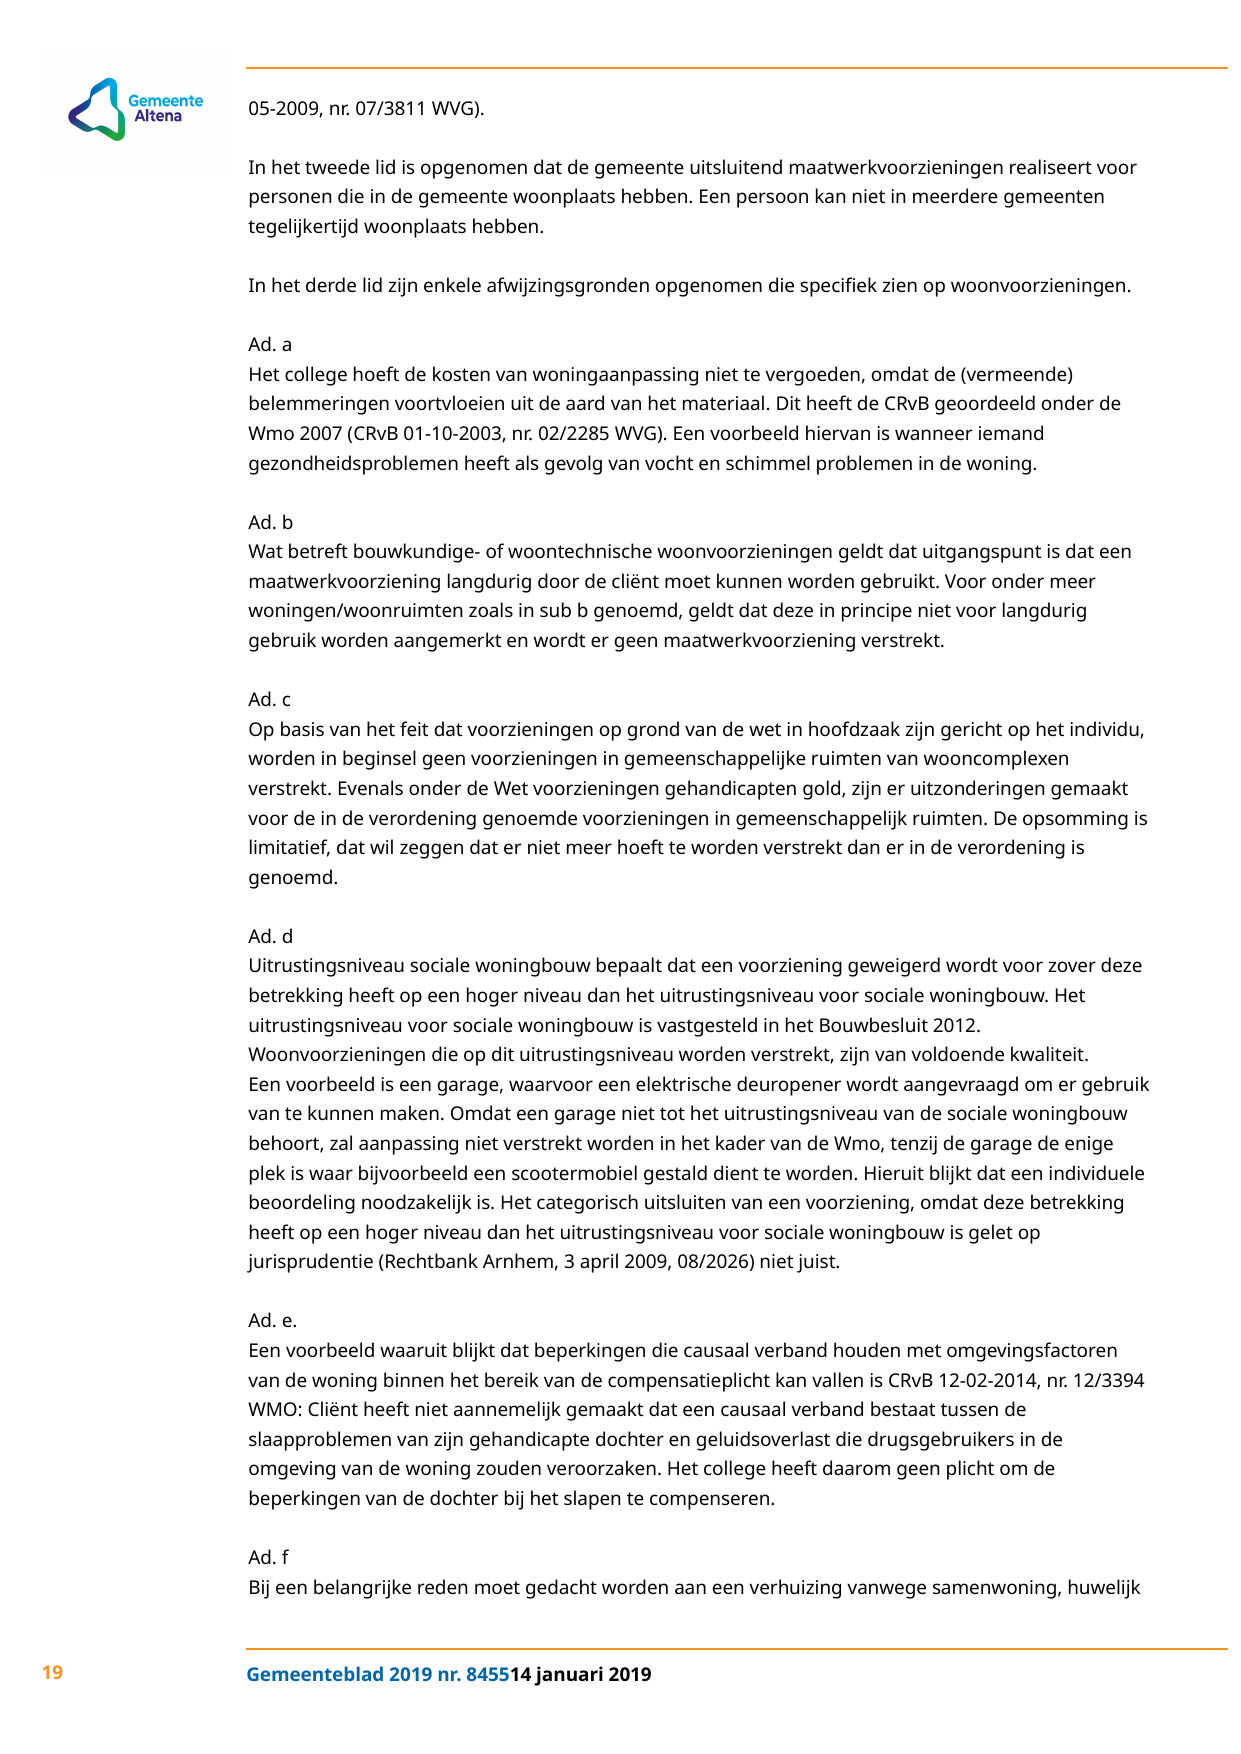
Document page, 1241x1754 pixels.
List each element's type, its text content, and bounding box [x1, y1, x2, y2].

text Het college hoeft de kosten van woningaanpassing niet te vergoeden, omdat de (vermeende) belemmeringen voortvloeien uit de aard van het materiaal. Dit heeft de CRvB geoordeeld onder de Wmo 2007 (CRvB 01-10-2003, nr. 02/2285 WVG). Een voorbeeld hiervan is wanneer iemand gezondheidsproblemen heeft als gevolg van vocht en schimmel problemen in de woning. [248, 361, 1152, 476]
text Een voorbeeld waaruit blijkt dat beperkingen die causaal verband houden met omgevingsfactoren van de woning binnen het bereik van de compensatieplicht kan vallen is CRvB 12-02-2014, nr. 12/3394 WMO: Cliënt heeft niet aannemelijk gemaakt dat een causaal verband bestaat tussen de slaapproblemen van zijn gehandicapte dochter en geluidsoverlast die drugsgebruikers in de omgeving van de woning zouden veroorzaken. Het college heeft daarom geen plicht om de beperkingen van de dochter bij het slapen te compenseren. [248, 1337, 1152, 1511]
text In het tweede lid is opgenomen dat de gemeente uitsluitend maatwerkvoorzieningen realiseert voor personen die in de gemeente woonplaats hebben. Een persoon kan niet in meerdere gemeenten tegelijkertijd woonplaats hebben. [248, 154, 1152, 239]
text Ad. f [248, 1544, 1152, 1570]
text Ad. d [248, 923, 1152, 949]
text Ad. e. [248, 1308, 1152, 1333]
text Wat betreft bouwkundige- of woontechnische woonvoorzieningen geldt dat uitgangspunt is dat een maatwerkvoorziening langdurig door de cliënt moet kunnen worden gebruikt. Voor onder meer woningen/woonruimten zoals in sub b genoemd, geldt dat deze in principe niet voor langdurig gebruik worden aangemerkt en wordt er geen maatwerkvoorziening verstrekt. [248, 538, 1152, 653]
text Op basis van het feit dat voorzieningen op grond van de wet in hoofdzaak zijn gericht op het individu, worden in beginsel geen voorzieningen in gemeenschappelijke ruimten van wooncomplexen verstrekt. Evenals onder de Wet voorzieningen gehandicapten gold, zijn er uitzonderingen gemaakt voor de in de verordening genoemde voorzieningen in gemeenschappelijk ruimten. De opsomming is limitatief, dat wil zeggen dat er niet meer hoeft te worden verstrekt dan er in de verordening is genoemd. [248, 716, 1152, 890]
text Een voorbeeld is een garage, waarvoor een elektrische deuropener wordt aangevraagd om er gebruik van te kunnen maken. Omdat een garage niet tot het uitrustingsniveau van de sociale woningbouw behoort, zal aanpassing niet verstrekt worden in het kader van de Wmo, tenzij de garage de enige plek is waar bijvoorbeeld een scootermobiel gestald dient te worden. Hieruit blijkt dat een individuele beoordeling noodzakelijk is. Het categorisch uitsluiten van een voorziening, omdat deze betrekking heeft op een hoger niveau dan het uitrustingsniveau voor sociale woningbouw is gelet op jurisprudentie (Rechtbank Arnhem, 3 april 2009, 08/2026) niet juist. [248, 1071, 1152, 1274]
text Ad. a [248, 331, 1152, 357]
picture [41, 47, 231, 172]
text Ad. b [248, 509, 1152, 535]
text Ad. c [248, 686, 1152, 712]
text In het derde lid zijn enkele afwijzingsgronden opgenomen die specifiek zien op woonvoorzieningen. [248, 272, 1152, 298]
text Uitrustingsniveau sociale woningbouw bepaalt dat een voorziening geweigerd wordt voor zover deze betrekking heeft op een hoger niveau dan het uitrustingsniveau voor sociale woningbouw. Het uitrustingsniveau voor sociale woningbouw is vastgesteld in het Bouwbesluit 2012. Woonvoorzieningen die op dit uitrustingsniveau worden verstrekt, zijn van voldoende kwaliteit. [248, 953, 1152, 1067]
text Bij een belangrijke reden moet gedacht worden aan een verhuizing vanwege samenwoning, huwelijk [248, 1574, 1152, 1600]
text 05-2009, nr. 07/3811 WVG). [248, 95, 1152, 121]
